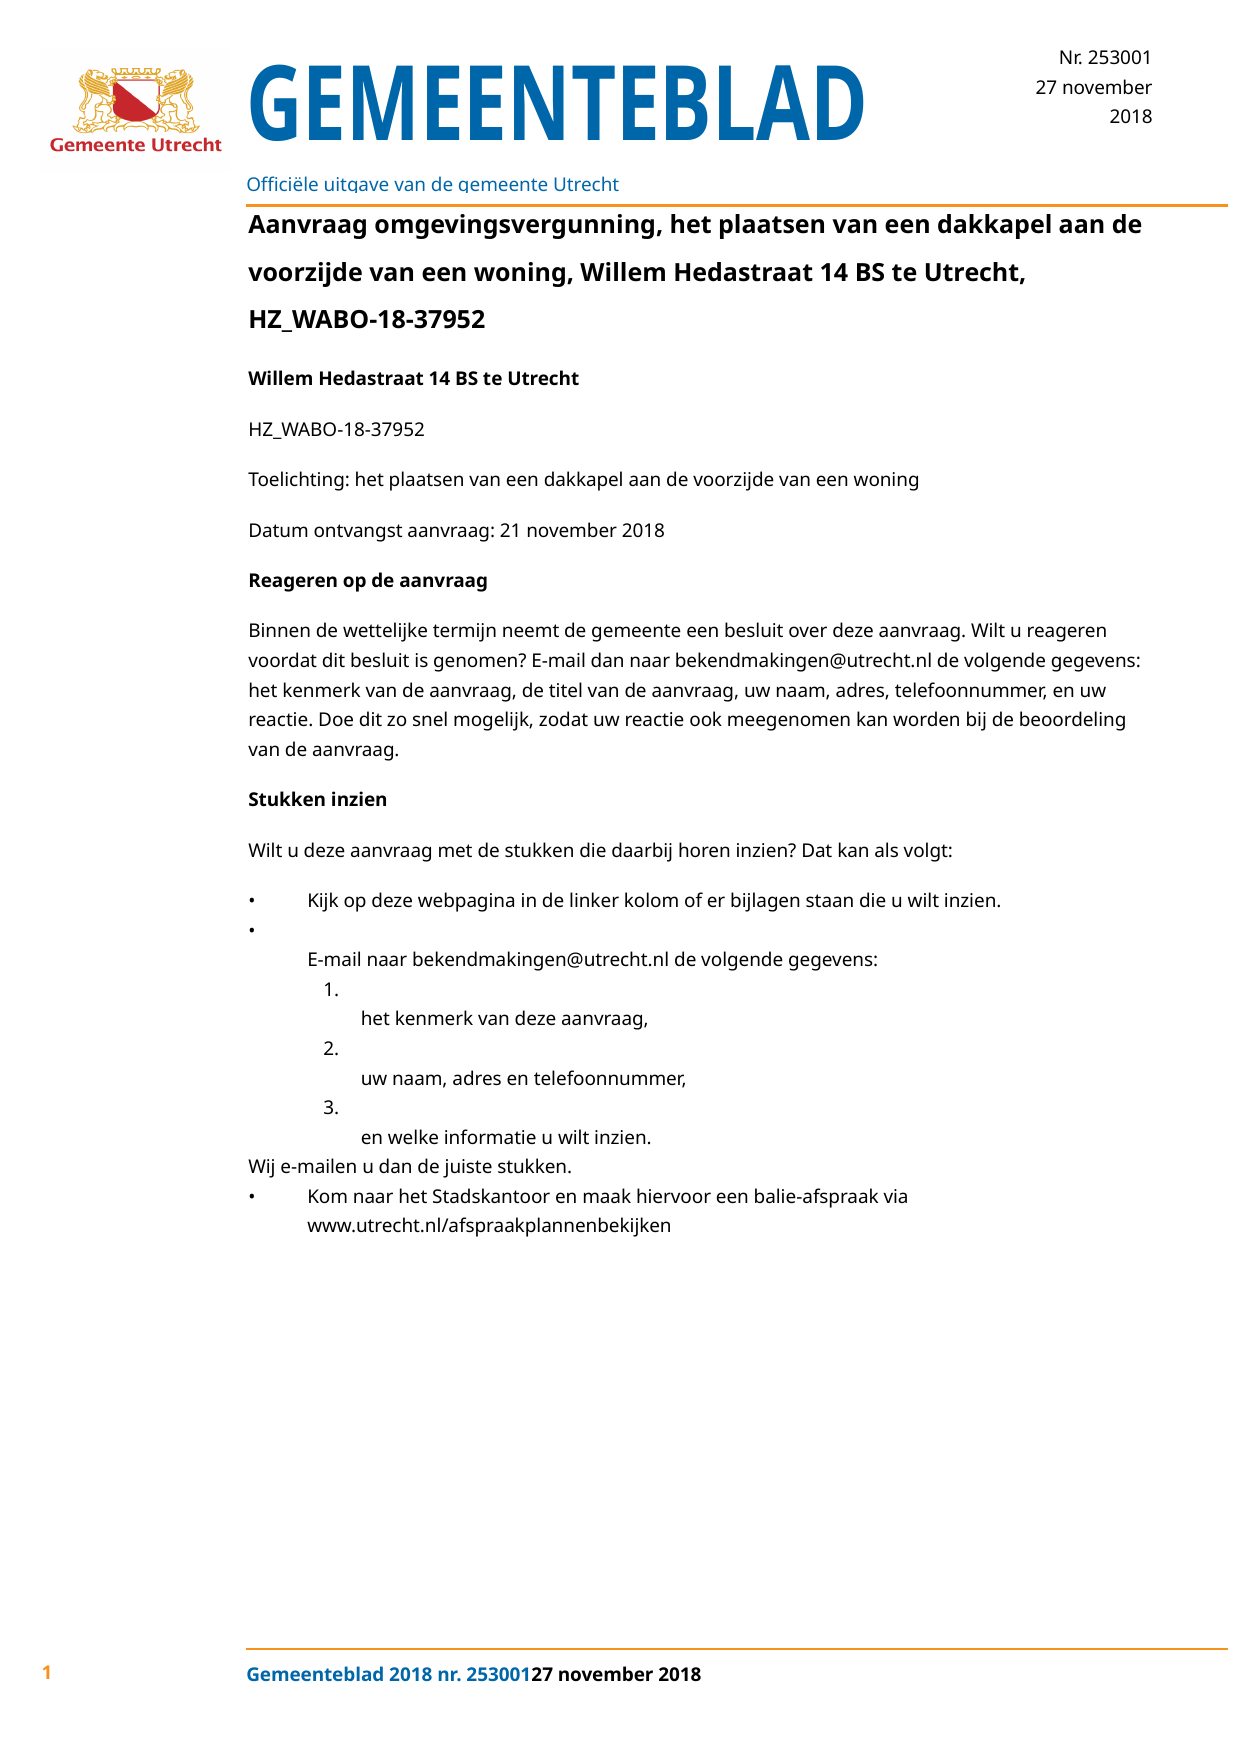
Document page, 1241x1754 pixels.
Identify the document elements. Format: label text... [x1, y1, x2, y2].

list Kijk op deze webpagina in de linker kolom of er bijlagen staan die u wilt inzien. [248, 887, 1152, 913]
text Wij e-mailen u dan de juiste stukken. [248, 1153, 1152, 1179]
list Kom naar het Stadskantoor en maak hiervoor een balie-afspraak via www.utrecht.nl/afspraakplannenbekijken [248, 1183, 1152, 1238]
list en welke informatie u wilt inzien. [323, 1124, 1152, 1149]
text Toelichting: het plaatsen van een dakkapel aan de voorzijde van een woning [248, 466, 1152, 492]
text Stukken inzien [248, 786, 1152, 812]
list uw naam, adres en telefoonnummer, [323, 1065, 1152, 1090]
text HZ_WABO-18-37952 [248, 416, 1152, 442]
text Datum ontvangst aanvraag: 21 november 2018 [248, 517, 1152, 542]
text Reageren op de aanvraag [248, 567, 1152, 593]
picture [41, 47, 231, 172]
text Binnen de wettelijke termijn neemt de gemeente een besluit over deze aanvraag. Wilt u reageren voordat dit besluit is genomen? E-mail dan naar bekendmakingen@utrecht.nl de volgende gegevens: het kenmerk van de aanvraag, de titel van de aanvraag, uw naam, adres, telefoonnummer, en uw reactie. Doe dit zo snel mogelijk, zodat uw reactie ook meegenomen kan worden bij de beoordeling van de aanvraag. [248, 618, 1152, 762]
text Wilt u deze aanvraag met de stukken die daarbij horen inzien? Dat kan als volgt: [248, 837, 1152, 862]
list E-mail naar bekendmakingen@utrecht.nl de volgende gegevens: [248, 946, 1152, 972]
text Aanvraag omgevingsvergunning, het plaatsen van een dakkapel aan de voorzijde van een woning, Willem Hedastraat 14 BS te Utrecht, HZ_WABO-18-37952 [248, 207, 1152, 336]
list het kenmerk van deze aanvraag, [323, 1006, 1152, 1031]
text Willem Hedastraat 14 BS te Utrecht [248, 366, 1152, 391]
